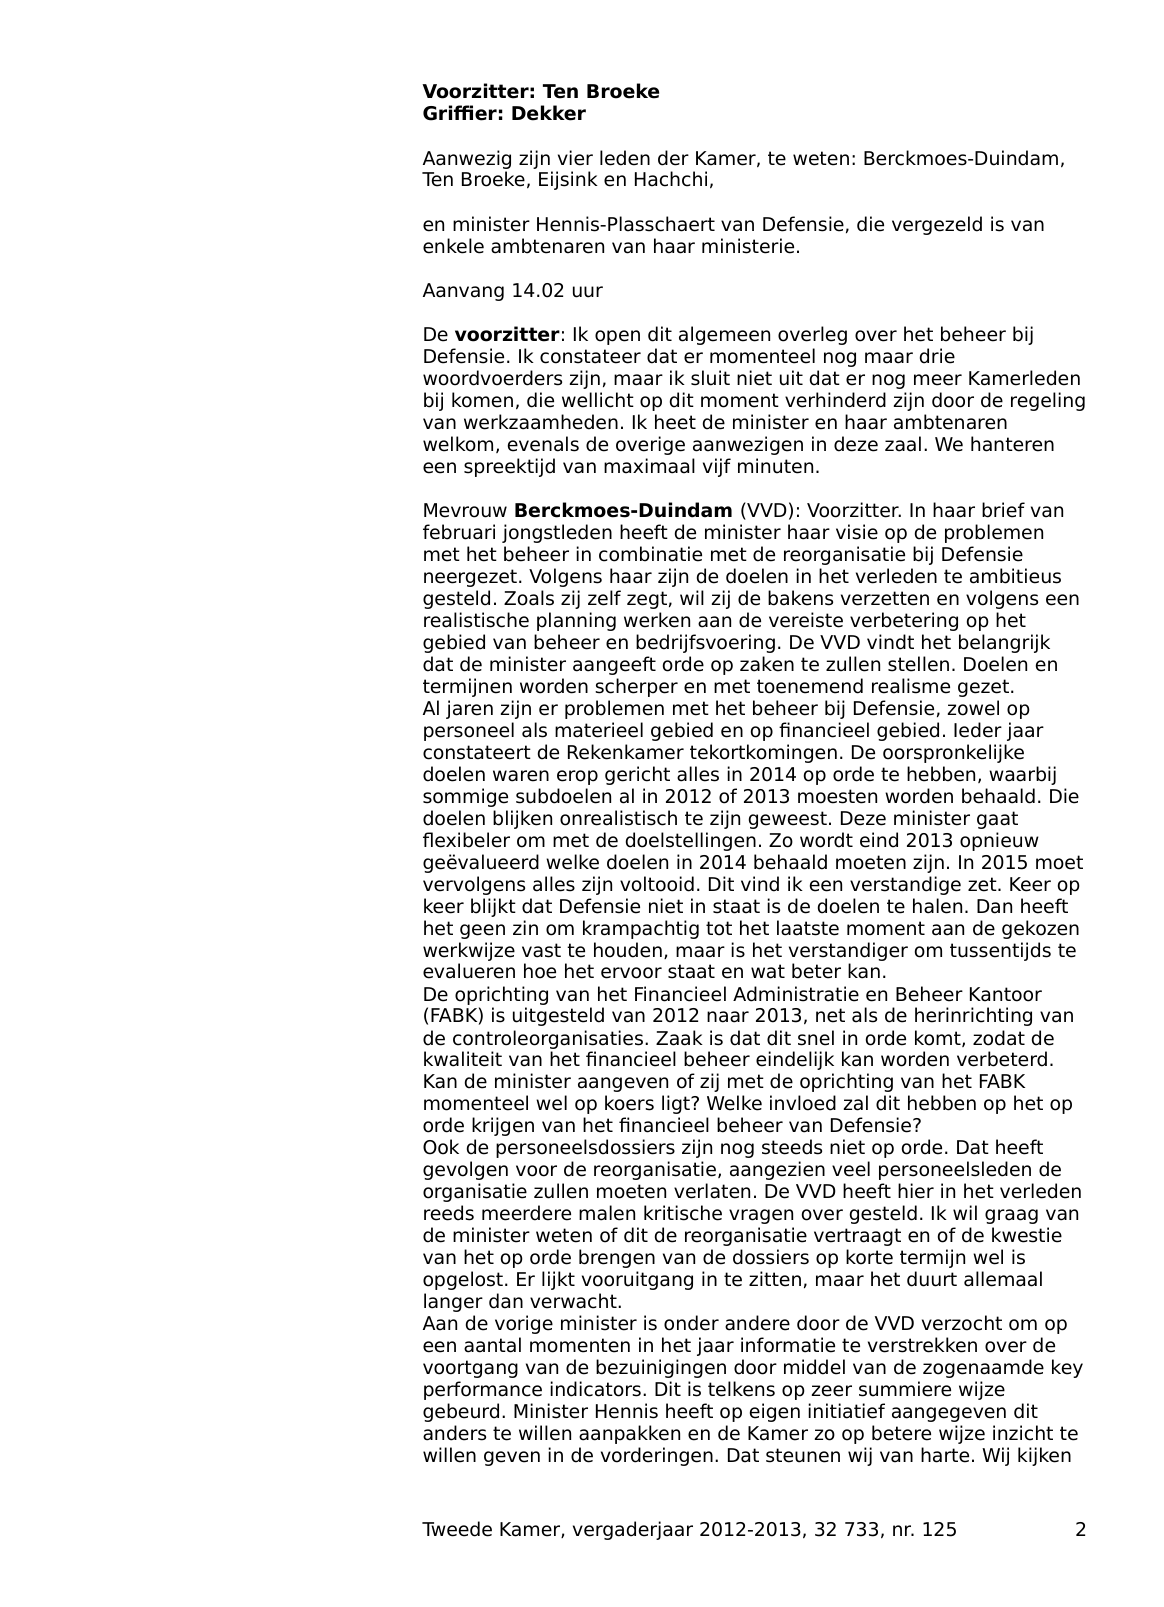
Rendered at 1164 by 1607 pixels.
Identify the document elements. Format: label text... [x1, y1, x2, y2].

text De voorzitter: Ik open dit algemeen overleg over het beheer bij Defensie. Ik constateer dat er momenteel nog maar drie woordvoerders zijn, maar ik sluit niet uit dat er nog meer Kamerleden bij komen, die wellicht op dit moment verhinderd zijn door de regeling van werkzaamheden. Ik heet de minister en haar ambtenaren welkom, evenals de overige aanwezigen in deze zaal. We hanteren een spreektijd van maximaal vijf minuten. [422, 324, 1087, 478]
text Aanwezig zijn vier leden der Kamer, te weten: Berckmoes-Duindam, Ten Broeke, Eijsink en Hachchi, [422, 147, 1087, 191]
text Aanvang 14.02 uur [422, 280, 1087, 302]
text Griffier: Dekker [422, 103, 1087, 125]
text Aan de vorige minister is onder andere door de VVD verzocht om op een aantal momenten in het jaar informatie te verstrekken over de voortgang van de bezuinigingen door middel van de zogenaamde key performance indicators. Dit is telkens op zeer summiere wijze gebeurd. Minister Hennis heeft op eigen initiatief aangegeven dit anders te willen aanpakken en de Kamer zo op betere wijze inzicht te willen geven in de vorderingen. Dat steunen wij van harte. Wij kijken [422, 1313, 1087, 1467]
text Voorzitter: Ten Broeke [422, 81, 1087, 103]
text Mevrouw Berckmoes-Duindam (VVD): Voorzitter. In haar brief van februari jongstleden heeft de minister haar visie op de problemen met het beheer in combinatie met de reorganisatie bij Defensie neergezet. Volgens haar zijn de doelen in het verleden te ambitieus gesteld. Zoals zij zelf zegt, wil zij de bakens verzetten en volgens een realistische planning werken aan de vereiste verbetering op het gebied van beheer en bedrijfsvoering. De VVD vindt het belangrijk dat de minister aangeeft orde op zaken te zullen stellen. Doelen en termijnen worden scherper en met toenemend realisme gezet. [422, 500, 1087, 698]
text Ook de personeelsdossiers zijn nog steeds niet op orde. Dat heeft gevolgen voor de reorganisatie, aangezien veel personeelsleden de organisatie zullen moeten verlaten. De VVD heeft hier in het verleden reeds meerdere malen kritische vragen over gesteld. Ik wil graag van de minister weten of dit de reorganisatie vertraagt en of de kwestie van het op orde brengen van de dossiers op korte termijn wel is opgelost. Er lijkt vooruitgang in te zitten, maar het duurt allemaal langer dan verwacht. [422, 1137, 1087, 1313]
text De oprichting van het Financieel Administratie en Beheer Kantoor (FABK) is uitgesteld van 2012 naar 2013, net als de herinrichting van de controleorganisaties. Zaak is dat dit snel in orde komt, zodat de kwaliteit van het financieel beheer eindelijk kan worden verbeterd. Kan de minister aangeven of zij met de oprichting van het FABK momenteel wel op koers ligt? Welke invloed zal dit hebben op het op orde krijgen van het financieel beheer van Defensie? [422, 983, 1087, 1137]
text en minister Hennis-Plasschaert van Defensie, die vergezeld is van enkele ambtenaren van haar ministerie. [422, 213, 1087, 257]
text Al jaren zijn er problemen met het beheer bij Defensie, zowel op personeel als materieel gebied en op financieel gebied. Ieder jaar constateert de Rekenkamer tekortkomingen. De oorspronkelijke doelen waren erop gericht alles in 2014 op orde te hebben, waarbij sommige subdoelen al in 2012 of 2013 moesten worden behaald. Die doelen blijken onrealistisch te zijn geweest. Deze minister gaat flexibeler om met de doelstellingen. Zo wordt eind 2013 opnieuw geëvalueerd welke doelen in 2014 behaald moeten zijn. In 2015 moet vervolgens alles zijn voltooid. Dit vind ik een verstandige zet. Keer op keer blijkt dat Defensie niet in staat is de doelen te halen. Dan heeft het geen zin om krampachtig tot het laatste moment aan de gekozen werkwijze vast te houden, maar is het verstandiger om tussentijds te evalueren hoe het ervoor staat en wat beter kan. [422, 698, 1087, 983]
